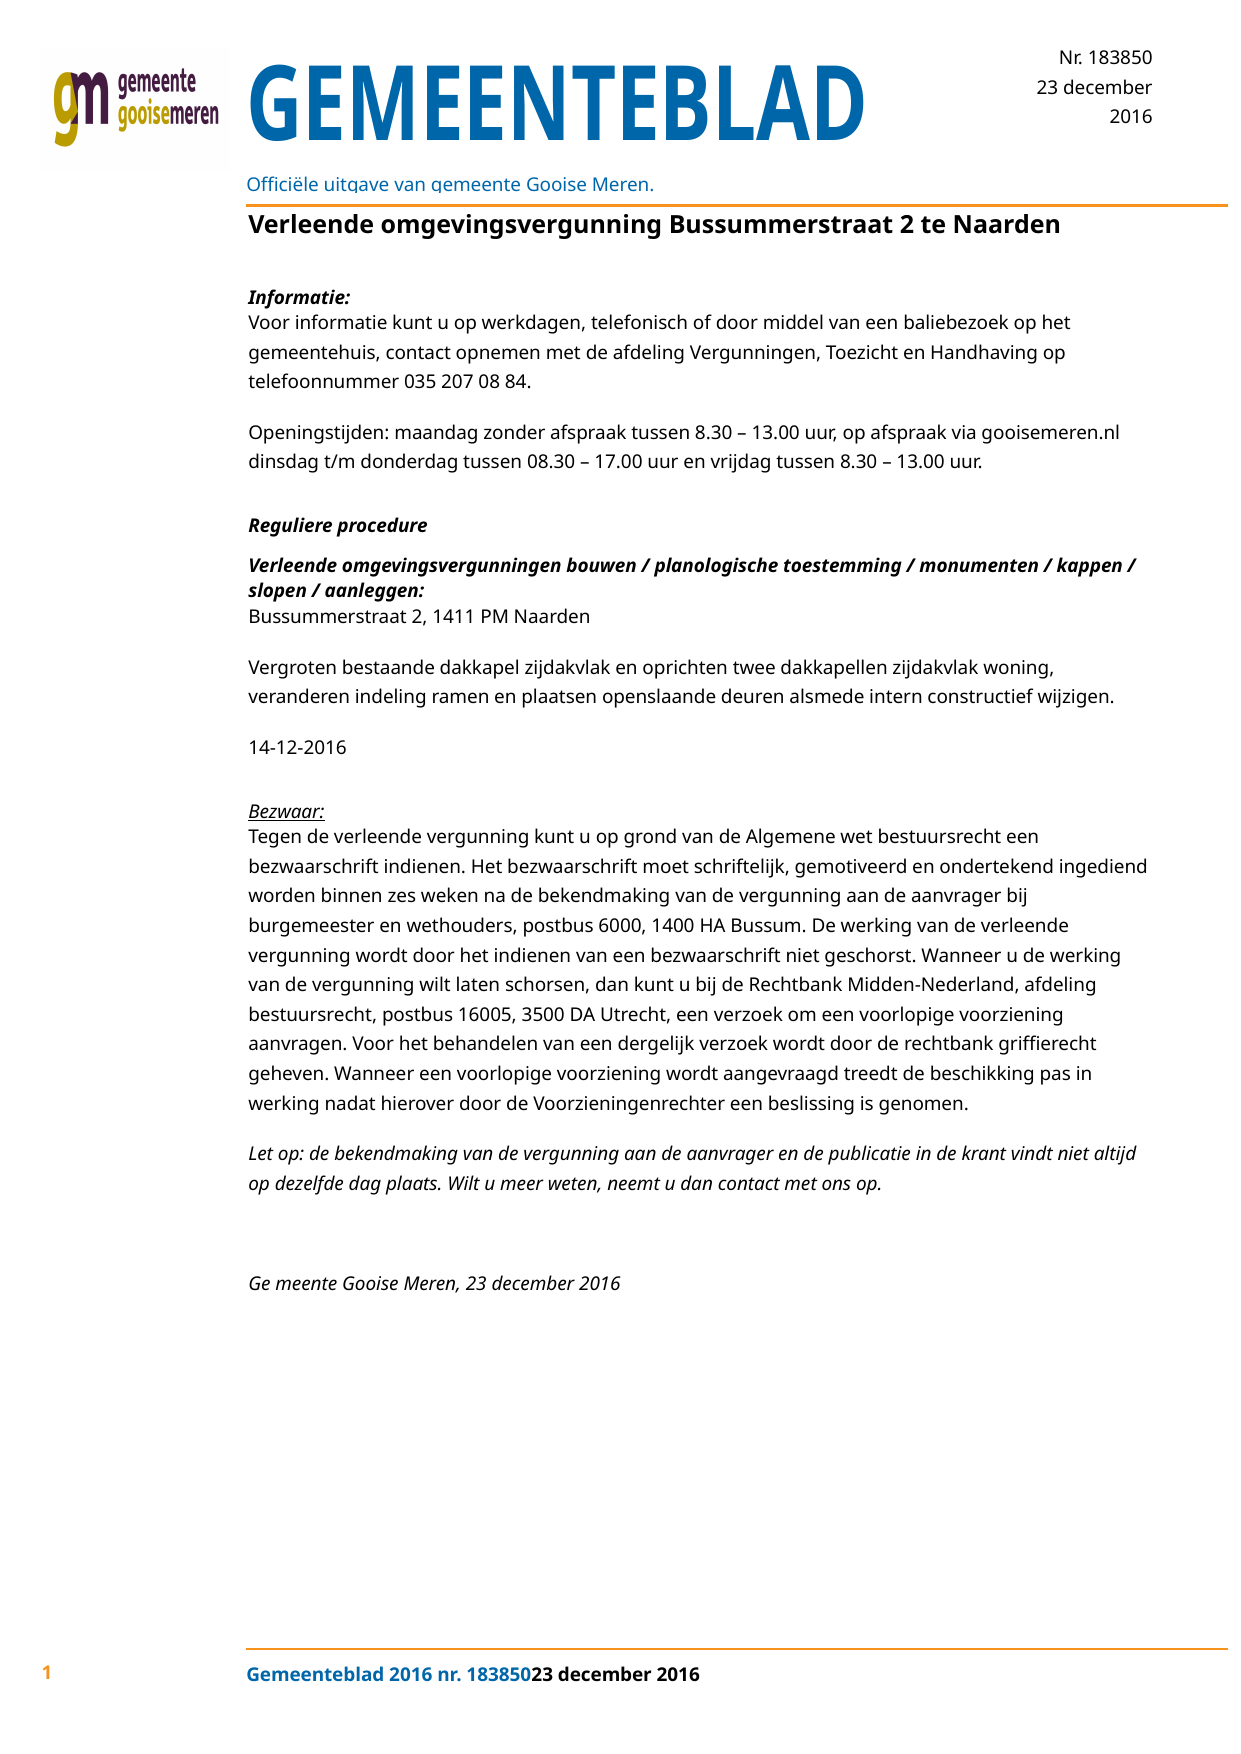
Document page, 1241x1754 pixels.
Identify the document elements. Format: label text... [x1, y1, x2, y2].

text Openingstijden: maandag zonder afspraak tussen 8.30 – 13.00 uur, op afspraak via gooisemeren.nl dinsdag t/m donderdag tussen 08.30 – 17.00 uur en vrijdag tussen 8.30 – 13.00 uur. [248, 419, 1152, 474]
text Verleende omgevingsvergunningen bouwen / planologische toestemming / monumenten / kappen / slopen / aanleggen: [248, 552, 1152, 603]
picture [41, 47, 231, 172]
text Let op: de bekendmaking van de vergunning aan de aanvrager en de publicatie in de krant vindt niet altijd op dezelfde dag plaats. Wilt u meer weten, neemt u dan contact met ons op. [248, 1140, 1152, 1196]
text Bussummerstraat 2, 1411 PM Naarden [248, 603, 1152, 629]
text 14-12-2016 [248, 734, 1152, 759]
text Bezwaar: [248, 798, 1152, 823]
text Ge meente Gooise Meren, 23 december 2016 [248, 1271, 1152, 1296]
text Informatie: [248, 284, 1152, 309]
text Verleende omgevingsvergunning Bussummerstraat 2 te Naarden [248, 207, 1152, 241]
text Reguliere procedure [248, 513, 1152, 538]
text Voor informatie kunt u op werkdagen, telefonisch of door middel van een baliebezoek op het gemeentehuis, contact opnemen met de afdeling Vergunningen, Toezicht en Handhaving op telefoonnummer 035 207 08 84. [248, 309, 1152, 394]
text Vergroten bestaande dakkapel zijdakvlak en oprichten twee dakkapellen zijdakvlak woning, veranderen indeling ramen en plaatsen openslaande deuren alsmede intern constructief wijzigen. [248, 654, 1152, 709]
text Tegen de verleende vergunning kunt u op grond van de Algemene wet bestuursrecht een bezwaarschrift indienen. Het bezwaarschrift moet schriftelijk, gemotiveerd en ondertekend ingediend worden binnen zes weken na de bekendmaking van de vergunning aan de aanvrager bij burgemeester en wethouders, postbus 6000, 1400 HA Bussum. De werking van de verleende vergunning wordt door het indienen van een bezwaarschrift niet geschorst. Wanneer u de werking van de vergunning wilt laten schorsen, dan kunt u bij de Rechtbank Midden-Nederland, afdeling bestuursrecht, postbus 16005, 3500 DA Utrecht, een verzoek om een voorlopige voorziening aanvragen. Voor het behandelen van een dergelijk verzoek wordt door de rechtbank griffierecht geheven. Wanneer een voorlopige voorziening wordt aangevraagd treedt de beschikking pas in werking nadat hierover door de Voorzieningenrechter een beslissing is genomen. [248, 823, 1152, 1116]
